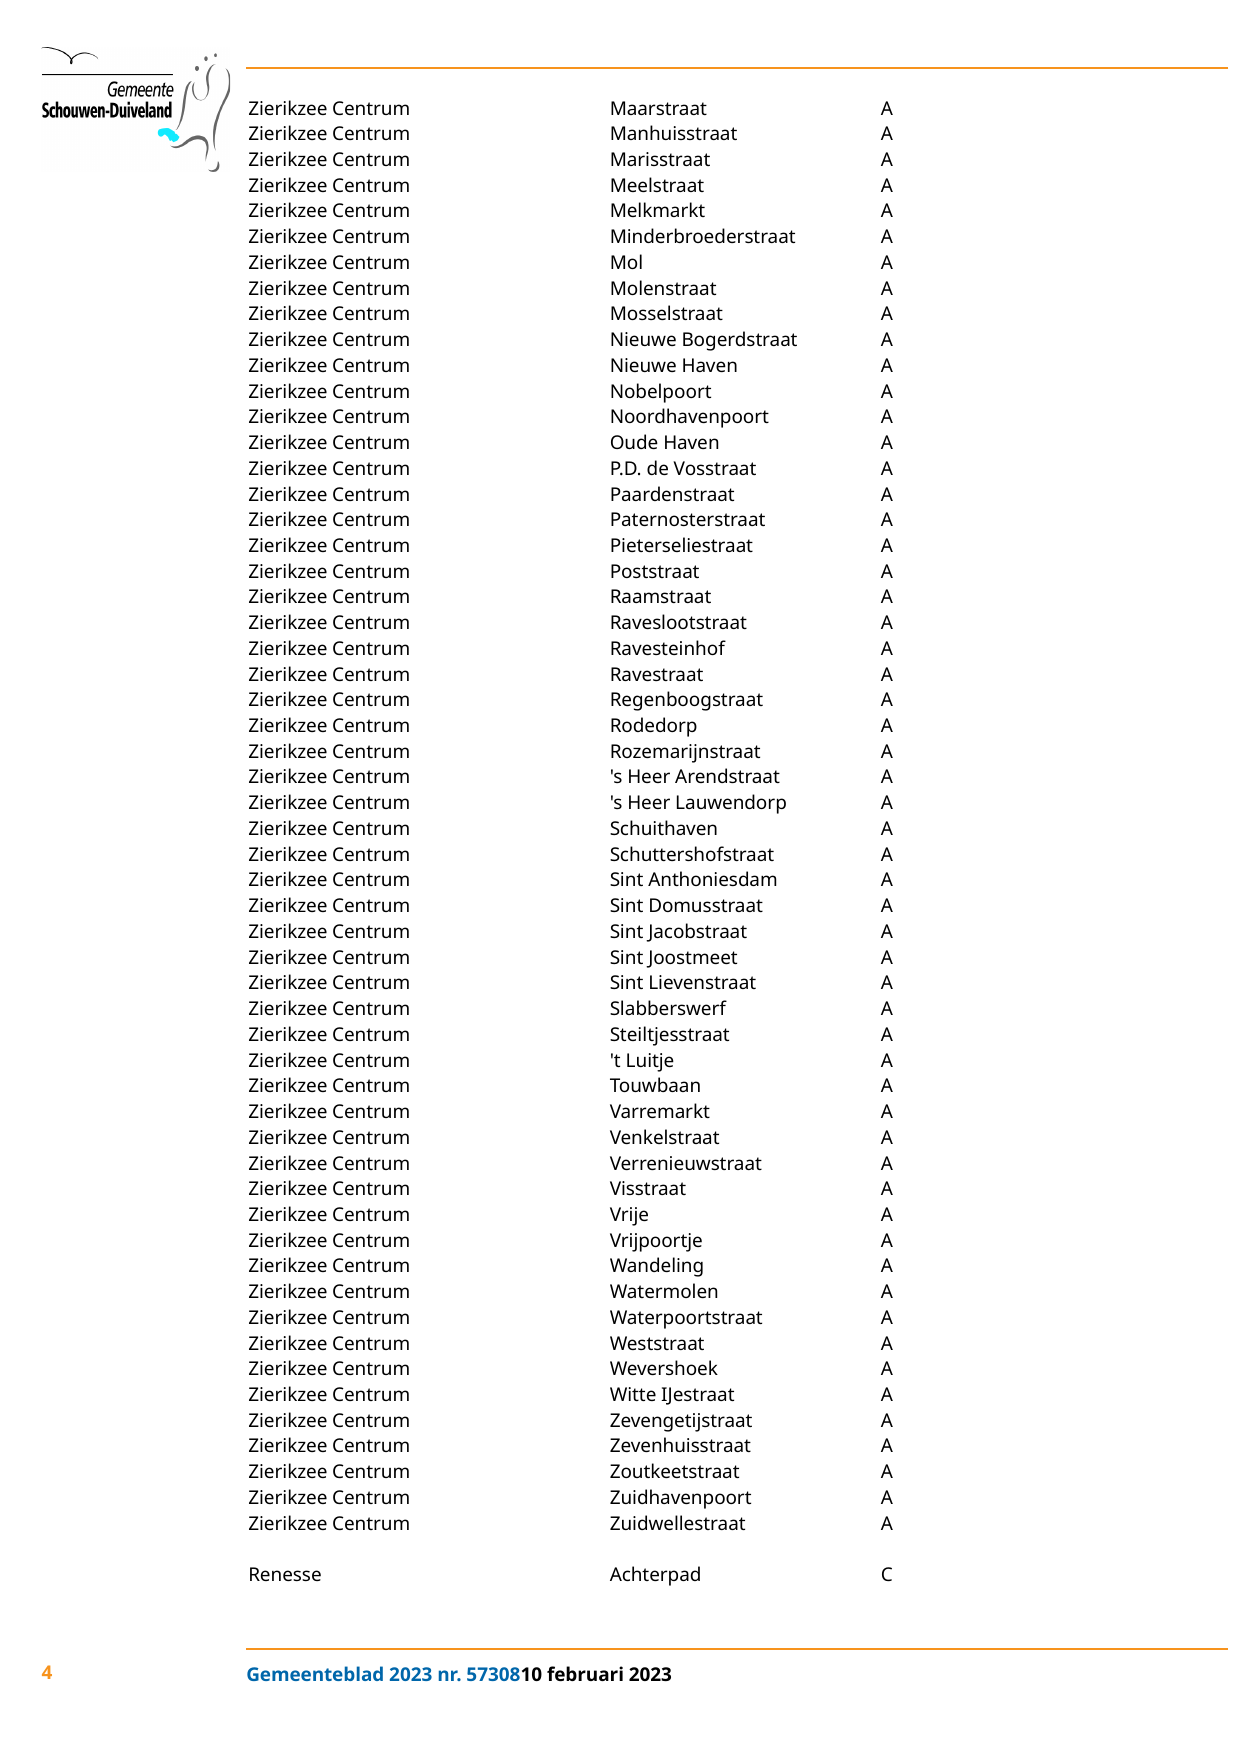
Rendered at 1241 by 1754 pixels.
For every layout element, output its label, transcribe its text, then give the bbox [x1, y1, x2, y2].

table_cell Verrenieuwstraat [610, 1150, 881, 1175]
table_cell Zierikzee Centrum [248, 1098, 609, 1124]
picture [41, 47, 231, 172]
table_cell A [881, 1433, 1152, 1458]
table_cell Zierikzee Centrum [248, 404, 609, 429]
table_cell Nobelpoort [610, 378, 881, 403]
table_cell Zierikzee Centrum [248, 558, 609, 584]
table_cell A [881, 687, 1152, 712]
table_cell A [881, 455, 1152, 481]
table_cell Zierikzee Centrum [248, 635, 609, 661]
table_cell A [881, 558, 1152, 584]
table_cell A [881, 1484, 1152, 1510]
table_cell A [881, 1278, 1152, 1304]
table_cell 's Heer Arendstraat [610, 764, 881, 789]
table_cell A [881, 764, 1152, 789]
table_cell A [881, 326, 1152, 352]
table_cell Zierikzee Centrum [248, 1278, 609, 1304]
table_cell Zierikzee Centrum [248, 584, 609, 609]
table_cell Regenboogstraat [610, 687, 881, 712]
table_cell Visstraat [610, 1175, 881, 1201]
table_cell Zierikzee Centrum [248, 506, 609, 532]
table_cell A [881, 481, 1152, 506]
table_cell A [881, 790, 1152, 815]
table_cell Mosselstraat [610, 301, 881, 326]
table_cell Zierikzee Centrum [248, 121, 609, 146]
table_cell Wevershoek [610, 1356, 881, 1381]
table_cell Sint Lievenstraat [610, 970, 881, 995]
table_cell Zierikzee Centrum [248, 944, 609, 969]
table_cell A [881, 198, 1152, 223]
table_cell A [881, 609, 1152, 635]
table_cell Zierikzee Centrum [248, 661, 609, 687]
table_cell Sint Anthoniesdam [610, 867, 881, 892]
table_cell Zierikzee Centrum [248, 378, 609, 403]
table_cell Zierikzee Centrum [248, 1304, 609, 1330]
table_cell Zierikzee Centrum [248, 1201, 609, 1227]
table_cell Zierikzee Centrum [248, 1227, 609, 1253]
table_cell Achterpad [610, 1561, 881, 1587]
table_cell Zierikzee Centrum [248, 867, 609, 892]
table_cell Raveslootstraat [610, 609, 881, 635]
table_cell A [881, 584, 1152, 609]
table_cell Wandeling [610, 1253, 881, 1278]
table_cell Paternosterstraat [610, 506, 881, 532]
table_cell Steiltjesstraat [610, 1021, 881, 1047]
table_cell Zierikzee Centrum [248, 815, 609, 841]
table_cell Zierikzee Centrum [248, 301, 609, 326]
table_cell Venkelstraat [610, 1124, 881, 1150]
table_cell Zierikzee Centrum [248, 1330, 609, 1356]
table_cell Zierikzee Centrum [248, 687, 609, 712]
table_cell A [881, 404, 1152, 429]
table_cell [610, 1536, 881, 1561]
table_cell Zierikzee Centrum [248, 172, 609, 198]
table_cell Sint Joostmeet [610, 944, 881, 969]
table_cell Zierikzee Centrum [248, 970, 609, 995]
table_cell Zierikzee Centrum [248, 481, 609, 506]
table_cell Slabberswerf [610, 995, 881, 1021]
table_cell Zuidhavenpoort [610, 1484, 881, 1510]
table_cell A [881, 301, 1152, 326]
table_cell Watermolen [610, 1278, 881, 1304]
table_cell A [881, 1253, 1152, 1278]
table_cell A [881, 1510, 1152, 1536]
table_cell A [881, 429, 1152, 455]
table_cell Nieuwe Haven [610, 352, 881, 378]
table_cell Noordhavenpoort [610, 404, 881, 429]
table_cell Zierikzee Centrum [248, 1073, 609, 1098]
table_cell Zierikzee Centrum [248, 1047, 609, 1072]
table_cell A [881, 712, 1152, 738]
table_cell A [881, 1124, 1152, 1150]
table_cell Zierikzee Centrum [248, 455, 609, 481]
table_cell Mol [610, 249, 881, 275]
table_cell A [881, 661, 1152, 687]
table_cell A [881, 867, 1152, 892]
table_cell Vrijpoortje [610, 1227, 881, 1253]
table_cell Zierikzee Centrum [248, 918, 609, 944]
table_cell A [881, 224, 1152, 249]
table_cell Zierikzee Centrum [248, 429, 609, 455]
table_cell Zierikzee Centrum [248, 995, 609, 1021]
table_cell A [881, 1304, 1152, 1330]
table_cell Zierikzee Centrum [248, 1175, 609, 1201]
table_cell A [881, 352, 1152, 378]
table_cell A [881, 970, 1152, 995]
table_cell Witte IJestraat [610, 1381, 881, 1407]
table_cell A [881, 275, 1152, 301]
table_cell Renesse [248, 1561, 609, 1587]
table_cell A [881, 1201, 1152, 1227]
table_cell A [881, 1459, 1152, 1484]
table_cell [248, 1536, 609, 1561]
table_cell Zierikzee Centrum [248, 712, 609, 738]
table_cell Oude Haven [610, 429, 881, 455]
table_cell Zierikzee Centrum [248, 352, 609, 378]
table_cell A [881, 1381, 1152, 1407]
table_cell Zierikzee Centrum [248, 790, 609, 815]
table_cell Molenstraat [610, 275, 881, 301]
table_cell A [881, 918, 1152, 944]
table_cell A [881, 1150, 1152, 1175]
table_cell Marisstraat [610, 146, 881, 172]
table_cell A [881, 635, 1152, 661]
table_cell Touwbaan [610, 1073, 881, 1098]
table_cell Zierikzee Centrum [248, 1510, 609, 1536]
table_cell Zierikzee Centrum [248, 1433, 609, 1458]
table_cell Zierikzee Centrum [248, 1381, 609, 1407]
table_cell Zierikzee Centrum [248, 1124, 609, 1150]
table_cell Zierikzee Centrum [248, 1459, 609, 1484]
table_cell Minderbroederstraat [610, 224, 881, 249]
table_cell A [881, 146, 1152, 172]
table_cell A [881, 738, 1152, 764]
table_cell Rodedorp [610, 712, 881, 738]
table_cell A [881, 172, 1152, 198]
table_cell A [881, 815, 1152, 841]
table_cell A [881, 249, 1152, 275]
table_cell Maarstraat [610, 95, 881, 121]
table_cell Raamstraat [610, 584, 881, 609]
table_cell Zierikzee Centrum [248, 1484, 609, 1510]
table_cell Zierikzee Centrum [248, 1150, 609, 1175]
table_cell Sint Domusstraat [610, 893, 881, 918]
table_cell 's Heer Lauwendorp [610, 790, 881, 815]
table_cell Ravesteinhof [610, 635, 881, 661]
table_cell Vrije [610, 1201, 881, 1227]
table_cell Zierikzee Centrum [248, 198, 609, 223]
table_cell Zierikzee Centrum [248, 224, 609, 249]
table_cell 't Luitje [610, 1047, 881, 1072]
table_cell Ravestraat [610, 661, 881, 687]
table_cell Manhuisstraat [610, 121, 881, 146]
table_cell A [881, 995, 1152, 1021]
table_cell Waterpoortstraat [610, 1304, 881, 1330]
table_cell Zierikzee Centrum [248, 275, 609, 301]
table_cell Nieuwe Bogerdstraat [610, 326, 881, 352]
table_cell Poststraat [610, 558, 881, 584]
table_cell Zierikzee Centrum [248, 95, 609, 121]
table_cell Zierikzee Centrum [248, 532, 609, 558]
table_cell A [881, 893, 1152, 918]
table_cell [881, 1536, 1152, 1561]
table_cell Pieterseliestraat [610, 532, 881, 558]
table_cell Zierikzee Centrum [248, 738, 609, 764]
table_cell Zierikzee Centrum [248, 326, 609, 352]
table_cell A [881, 841, 1152, 867]
table_cell A [881, 95, 1152, 121]
table_cell Zierikzee Centrum [248, 841, 609, 867]
table_cell Zevenhuisstraat [610, 1433, 881, 1458]
table_cell A [881, 532, 1152, 558]
table_cell Zierikzee Centrum [248, 764, 609, 789]
table_cell Rozemarijnstraat [610, 738, 881, 764]
table_cell A [881, 1175, 1152, 1201]
table_cell Zevengetijstraat [610, 1407, 881, 1433]
table_cell Zierikzee Centrum [248, 249, 609, 275]
table_cell A [881, 1098, 1152, 1124]
table_cell Schuttershofstraat [610, 841, 881, 867]
table_cell A [881, 506, 1152, 532]
table_cell Zierikzee Centrum [248, 1253, 609, 1278]
table_cell Zierikzee Centrum [248, 609, 609, 635]
table_cell Weststraat [610, 1330, 881, 1356]
table_cell A [881, 1407, 1152, 1433]
table_cell A [881, 1021, 1152, 1047]
table_cell Varremarkt [610, 1098, 881, 1124]
table_cell Melkmarkt [610, 198, 881, 223]
table_cell A [881, 1047, 1152, 1072]
table_cell P.D. de Vosstraat [610, 455, 881, 481]
table_cell Zierikzee Centrum [248, 1356, 609, 1381]
table_cell C [881, 1561, 1152, 1587]
table_cell Sint Jacobstraat [610, 918, 881, 944]
table_cell A [881, 1073, 1152, 1098]
table_cell Zierikzee Centrum [248, 1021, 609, 1047]
table_cell Zuidwellestraat [610, 1510, 881, 1536]
table_cell A [881, 378, 1152, 403]
table_cell Zoutkeetstraat [610, 1459, 881, 1484]
table_cell Zierikzee Centrum [248, 893, 609, 918]
table_cell A [881, 944, 1152, 969]
table_cell Meelstraat [610, 172, 881, 198]
table_cell A [881, 1330, 1152, 1356]
table_cell Zierikzee Centrum [248, 1407, 609, 1433]
table_cell Paardenstraat [610, 481, 881, 506]
table_cell Schuithaven [610, 815, 881, 841]
table_cell A [881, 1227, 1152, 1253]
table_cell A [881, 121, 1152, 146]
table_cell Zierikzee Centrum [248, 146, 609, 172]
table_cell A [881, 1356, 1152, 1381]
